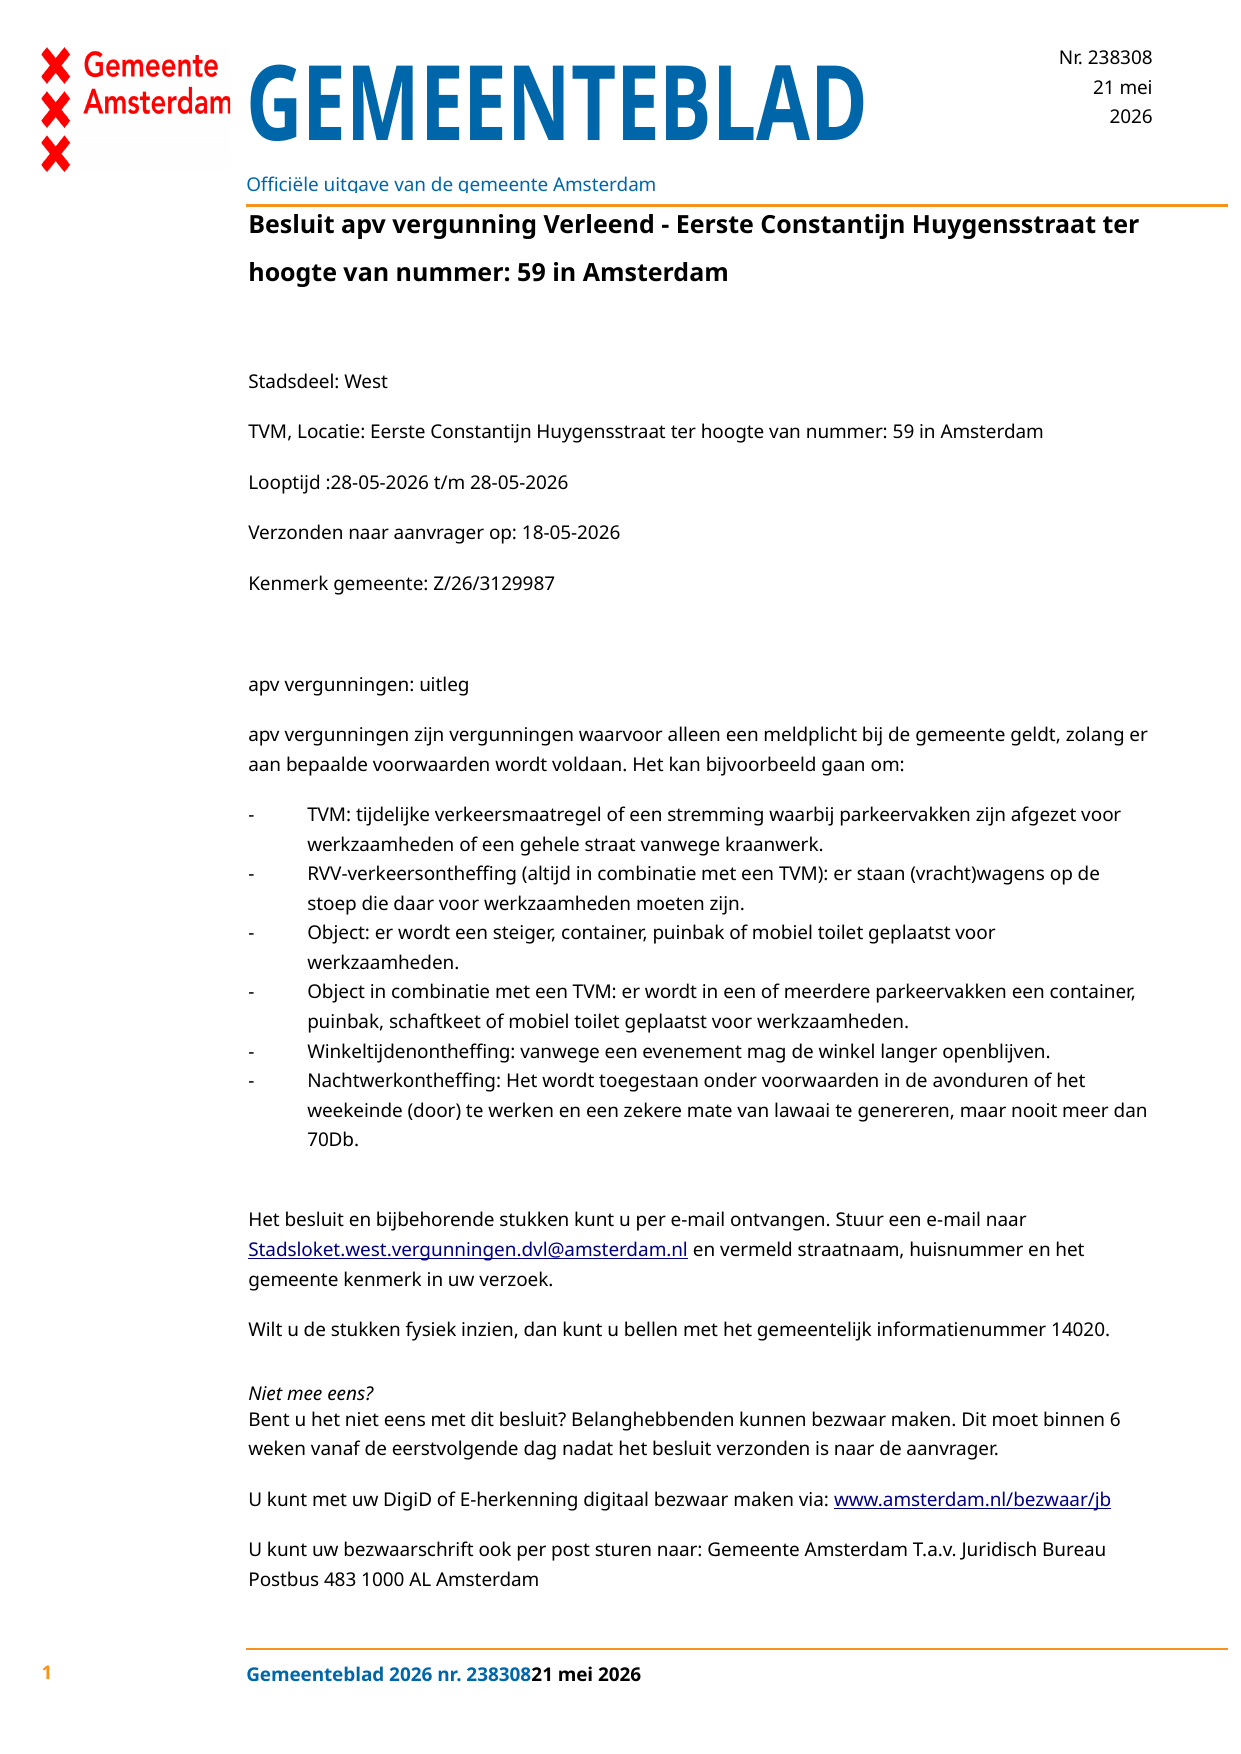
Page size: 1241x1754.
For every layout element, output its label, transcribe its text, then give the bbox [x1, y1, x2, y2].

text Wilt u de stukken fysiek inzien, dan kunt u bellen met het gemeentelijk informatienummer 14020. [248, 1316, 1152, 1342]
text Niet mee eens? [248, 1380, 1152, 1406]
text U kunt met uw DigiD of E-herkenning digitaal bezwaar maken via: www.amsterdam.nl/bezwaar/jb [248, 1486, 1152, 1512]
text Het besluit en bijbehorende stukken kunt u per e-mail ontvangen. Stuur een e-mail naar Stadsloket.west.vergunningen.dvl@amsterdam.nl en vermeld straatnaam, huisnummer en het gemeente kenmerk in uw verzoek. [248, 1207, 1152, 1292]
text Besluit apv vergunning Verleend - Eerste Constantijn Huygensstraat ter hoogte van nummer: 59 in Amsterdam [248, 207, 1152, 288]
list TVM: tijdelijke verkeersmaatregel of een stremming waarbij parkeervakken zijn afgezet voor werkzaamheden of een gehele straat vanwege kraanwerk. [248, 801, 1152, 857]
list RVV-verkeersontheffing (altijd in combinatie met een TVM): er staan (vracht)wagens op de stoep die daar voor werkzaamheden moeten zijn. [248, 860, 1152, 916]
picture [41, 47, 231, 172]
list Nachtwerkontheffing: Het wordt toegestaan onder voorwaarden in de avonduren of het weekeinde (door) te werken en een zekere mate van lawaai te genereren, maar nooit meer dan 70Db. [248, 1067, 1152, 1152]
text Bent u het niet eens met dit besluit? Belanghebbenden kunnen bezwaar maken. Dit moet binnen 6 weken vanaf de eerstvolgende dag nadat het besluit verzonden is naar de aanvrager. [248, 1406, 1152, 1461]
list Winkeltijdenontheffing: vanwege een evenement mag de winkel langer openblijven. [248, 1038, 1152, 1064]
list Object in combinatie met een TVM: er wordt in een of meerdere parkeervakken een container, puinbak, schaftkeet of mobiel toilet geplaatst voor werkzaamheden. [248, 979, 1152, 1034]
list Object: er wordt een steiger, container, puinbak of mobiel toilet geplaatst voor werkzaamheden. [248, 919, 1152, 975]
text Looptijd :28-05-2026 t/m 28-05-2026 [248, 469, 1152, 495]
text TVM, Locatie: Eerste Constantijn Huygensstraat ter hoogte van nummer: 59 in Amsterdam [248, 419, 1152, 444]
text U kunt uw bezwaarschrift ook per post sturen naar: Gemeente Amsterdam T.a.v. Juridisch Bureau Postbus 483 1000 AL Amsterdam [248, 1536, 1152, 1592]
text Verzonden naar aanvrager op: 18-05-2026 [248, 519, 1152, 545]
text Stadsdeel: West [248, 368, 1152, 394]
text apv vergunningen: uitleg [248, 671, 1152, 697]
text apv vergunningen zijn vergunningen waarvoor alleen een meldplicht bij de gemeente geldt, zolang er aan bepaalde voorwaarden wordt voldaan. Het kan bijvoorbeeld gaan om: [248, 721, 1152, 777]
text Kenmerk gemeente: Z/26/3129987 [248, 570, 1152, 596]
